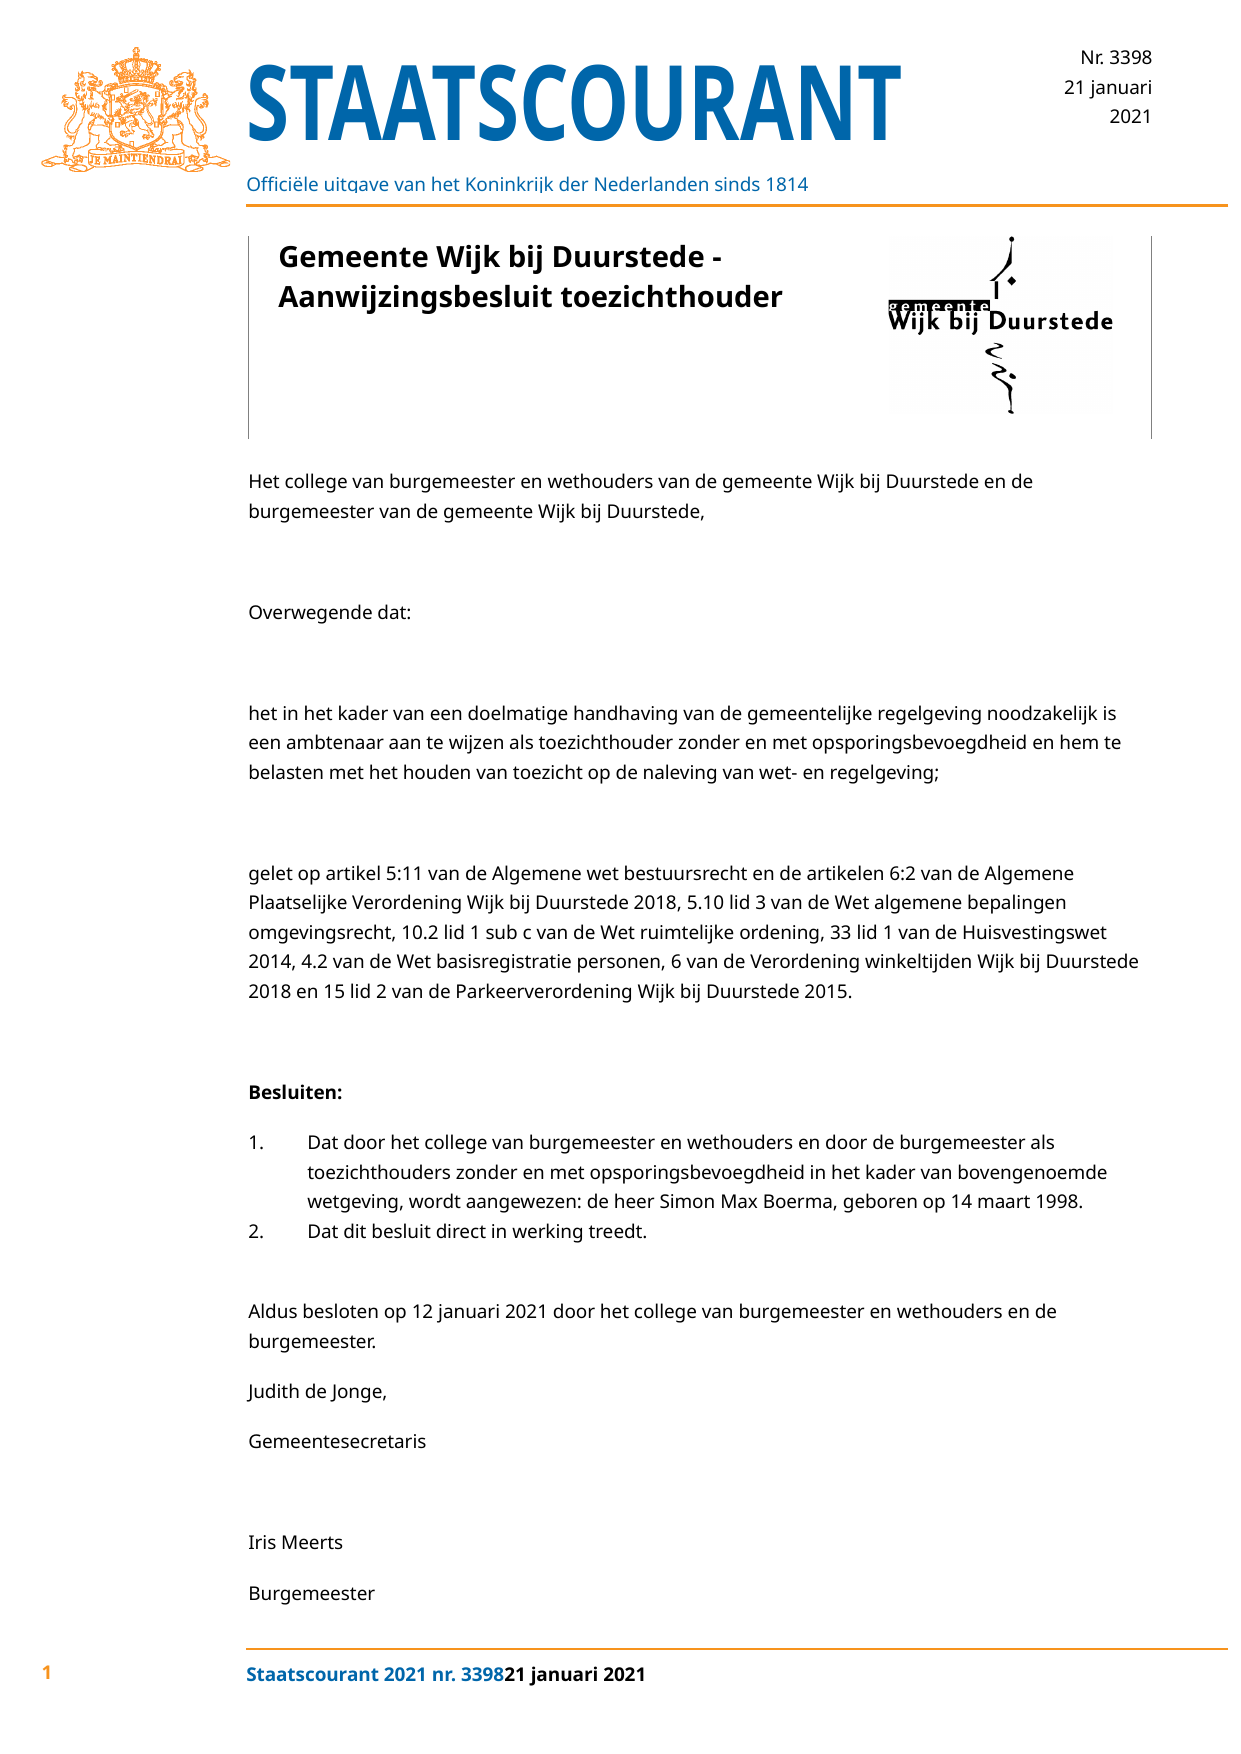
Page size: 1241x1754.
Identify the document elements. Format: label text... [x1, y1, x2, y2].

list Dat dit besluit direct in werking treedt. [248, 1218, 1152, 1244]
text Judith de Jonge, [248, 1378, 1152, 1404]
list Dat door het college van burgemeester en wethouders en door de burgemeester als toezichthouders zonder en met opsporingsbevoegdheid in het kader van bovengenoemde wetgeving, wordt aangewezen: de heer Simon Max Boerma, geboren op 14 maart 1998. [248, 1129, 1152, 1214]
picture [41, 47, 231, 172]
text Het college van burgemeester en wethouders van de gemeente Wijk bij Duurstede en de burgemeester van de gemeente Wijk bij Duurstede, [248, 469, 1152, 524]
text het in het kader van een doelmatige handhaving van de gemeentelijke regelgeving noodzakelijk is een ambtenaar aan te wijzen als toezichthouder zonder en met opsporingsbevoegdheid en hem te belasten met het houden van toezicht op de naleving van wet- en regelgeving; [248, 700, 1152, 785]
picture [888, 236, 1113, 414]
table_header [850, 236, 888, 413]
text Iris Meerts [248, 1529, 1152, 1555]
table_header [1113, 236, 1151, 413]
text gelet op artikel 5:11 van de Algemene wet bestuursrecht en de artikelen 6:2 van de Algemene Plaatselijke Verordening Wijk bij Duurstede 2018, 5.10 lid 3 van de Wet algemene bepalingen omgevingsrecht, 10.2 lid 1 sub c van de Wet ruimtelijke ordening, 33 lid 1 van de Huisvestingswet 2014, 4.2 van de Wet basisregistratie personen, 6 van de Verordening winkeltijden Wijk bij Duurstede 2018 en 15 lid 2 van de Parkeerverordening Wijk bij Duurstede 2015. [248, 860, 1152, 1004]
table_header [850, 414, 1151, 439]
table_header Gemeente Wijk bij Duurstede - Aanwijzingsbesluit toezichthouder [249, 236, 850, 439]
text Besluiten: [248, 1079, 1152, 1105]
text Burgemeester [248, 1580, 1152, 1606]
text Overwegende dat: [248, 599, 1152, 625]
text Gemeentesecretaris [248, 1429, 1152, 1454]
text Aldus besloten op 12 januari 2021 door het college van burgemeester en wethouders en de burgemeester. [248, 1298, 1152, 1353]
